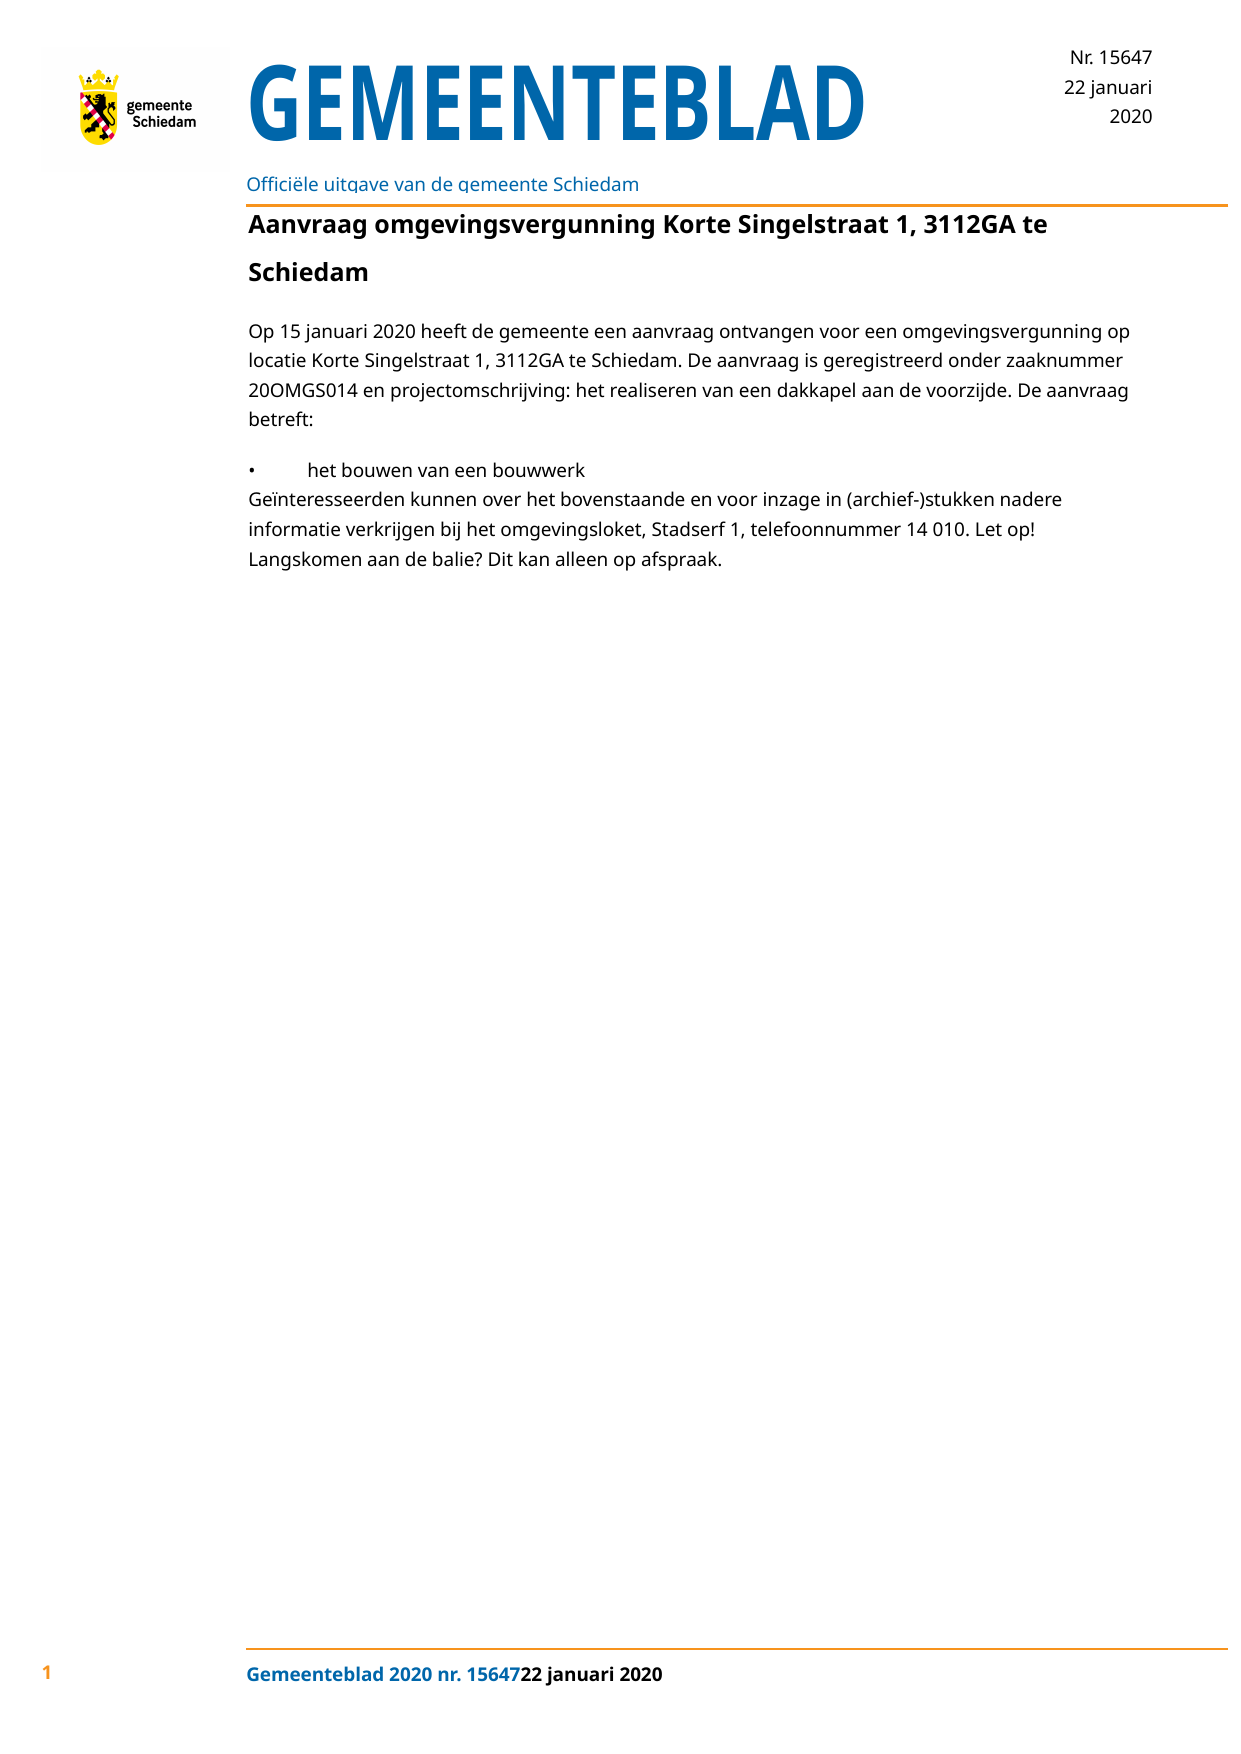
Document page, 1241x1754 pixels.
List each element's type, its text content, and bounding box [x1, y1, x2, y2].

text Op 15 januari 2020 heeft de gemeente een aanvraag ontvangen voor een omgevingsvergunning op locatie Korte Singelstraat 1, 3112GA te Schiedam. De aanvraag is geregistreerd onder zaaknummer 20OMGS014 en projectomschrijving: het realiseren van een dakkapel aan de voorzijde. De aanvraag betreft: [248, 318, 1152, 432]
list het bouwen van een bouwwerk [248, 457, 1152, 483]
picture [41, 47, 231, 172]
text Geïnteresseerden kunnen over het bovenstaande en voor inzage in (archief-)stukken nadere informatie verkrijgen bij het omgevingsloket, Stadserf 1, telefoonnummer 14 010. Let op! Langskomen aan de balie? Dit kan alleen op afspraak. [248, 487, 1152, 572]
text Aanvraag omgevingsvergunning Korte Singelstraat 1, 3112GA te Schiedam [248, 207, 1152, 288]
